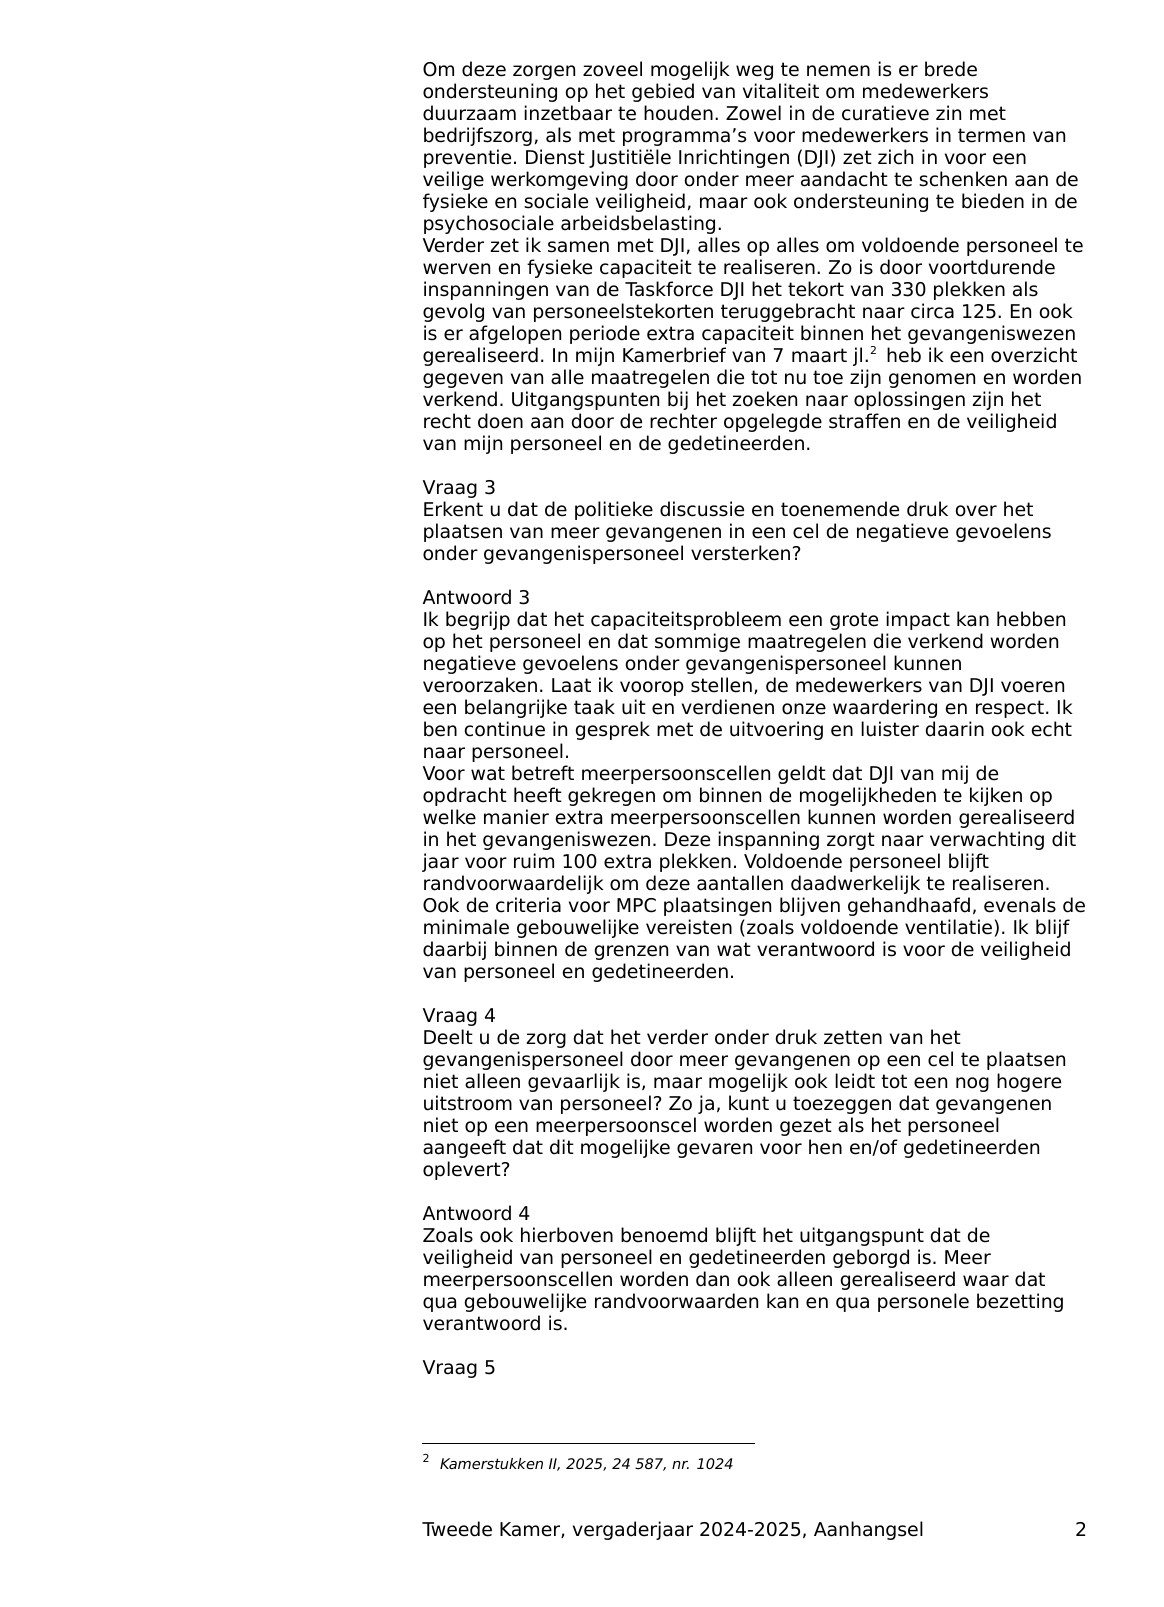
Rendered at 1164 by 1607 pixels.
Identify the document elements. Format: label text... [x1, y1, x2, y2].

text Om deze zorgen zoveel mogelijk weg te nemen is er brede ondersteuning op het gebied van vitaliteit om medewerkers duurzaam inzetbaar te houden. Zowel in de curatieve zin met bedrijfszorg, als met programma’s voor medewerkers in termen van preventie. Dienst Justitiële Inrichtingen (DJI) zet zich in voor een veilige werkomgeving door onder meer aandacht te schenken aan de fysieke en sociale veiligheid, maar ook ondersteuning te bieden in de psychosociale arbeidsbelasting. [422, 59, 1087, 235]
text Deelt u de zorg dat het verder onder druk zetten van het gevangenispersoneel door meer gevangenen op een cel te plaatsen niet alleen gevaarlijk is, maar mogelijk ook leidt tot een nog hogere uitstroom van personeel? Zo ja, kunt u toezeggen dat gevangenen niet op een meerpersoonscel worden gezet als het personeel aangeeft dat dit mogelijke gevaren voor hen en/of gedetineerden oplevert? [422, 1027, 1087, 1181]
text Antwoord 4 [422, 1203, 1087, 1225]
text Vraag 3 [422, 477, 1087, 499]
text Ik begrijp dat het capaciteitsprobleem een grote impact kan hebben op het personeel en dat sommige maatregelen die verkend worden negatieve gevoelens onder gevangenispersoneel kunnen veroorzaken. Laat ik voorop stellen, de medewerkers van DJI voeren een belangrijke taak uit en verdienen onze waardering en respect. Ik ben continue in gesprek met de uitvoering en luister daarin ook echt naar personeel. [422, 609, 1087, 763]
text Voor wat betreft meerpersoonscellen geldt dat DJI van mij de opdracht heeft gekregen om binnen de mogelijkheden te kijken op welke manier extra meerpersoonscellen kunnen worden gerealiseerd in het gevangeniswezen. Deze inspanning zorgt naar verwachting dit jaar voor ruim 100 extra plekken. Voldoende personeel blijft randvoorwaardelijk om deze aantallen daadwerkelijk te realiseren. Ook de criteria voor MPC plaatsingen blijven gehandhaafd, evenals de minimale gebouwelijke vereisten (zoals voldoende ventilatie). Ik blijf daarbij binnen de grenzen van wat verantwoord is voor de veiligheid van personeel en gedetineerden. [422, 763, 1087, 983]
text Vraag 5 [422, 1357, 1087, 1379]
text Zoals ook hierboven benoemd blijft het uitgangspunt dat de veiligheid van personeel en gedetineerden geborgd is. Meer meerpersoonscellen worden dan ook alleen gerealiseerd waar dat qua gebouwelijke randvoorwaarden kan en qua personele bezetting verantwoord is. [422, 1225, 1087, 1335]
text Verder zet ik samen met DJI, alles op alles om voldoende personeel te werven en fysieke capaciteit te realiseren. Zo is door voortdurende inspanningen van de Taskforce DJI het tekort van 330 plekken als gevolg van personeelstekorten teruggebracht naar circa 125. En ook is er afgelopen periode extra capaciteit binnen het gevangeniswezen gerealiseerd. In mijn Kamerbrief van 7 maart jl. heb ik een overzicht gegeven van alle maatregelen die tot nu toe zijn genomen en worden verkend. Uitgangspunten bij het zoeken naar oplossingen zijn het recht doen aan door de rechter opgelegde straffen en de veiligheid van mijn personeel en de gedetineerden. [422, 235, 1087, 455]
text Kamerstukken II, 2025, 24 587, nr. 1024 [422, 1452, 1087, 1474]
text Erkent u dat de politieke discussie en toenemende druk over het plaatsen van meer gevangenen in een cel de negatieve gevoelens onder gevangenispersoneel versterken? [422, 499, 1087, 565]
text Vraag 4 [422, 1005, 1087, 1027]
text Antwoord 3 [422, 587, 1087, 609]
